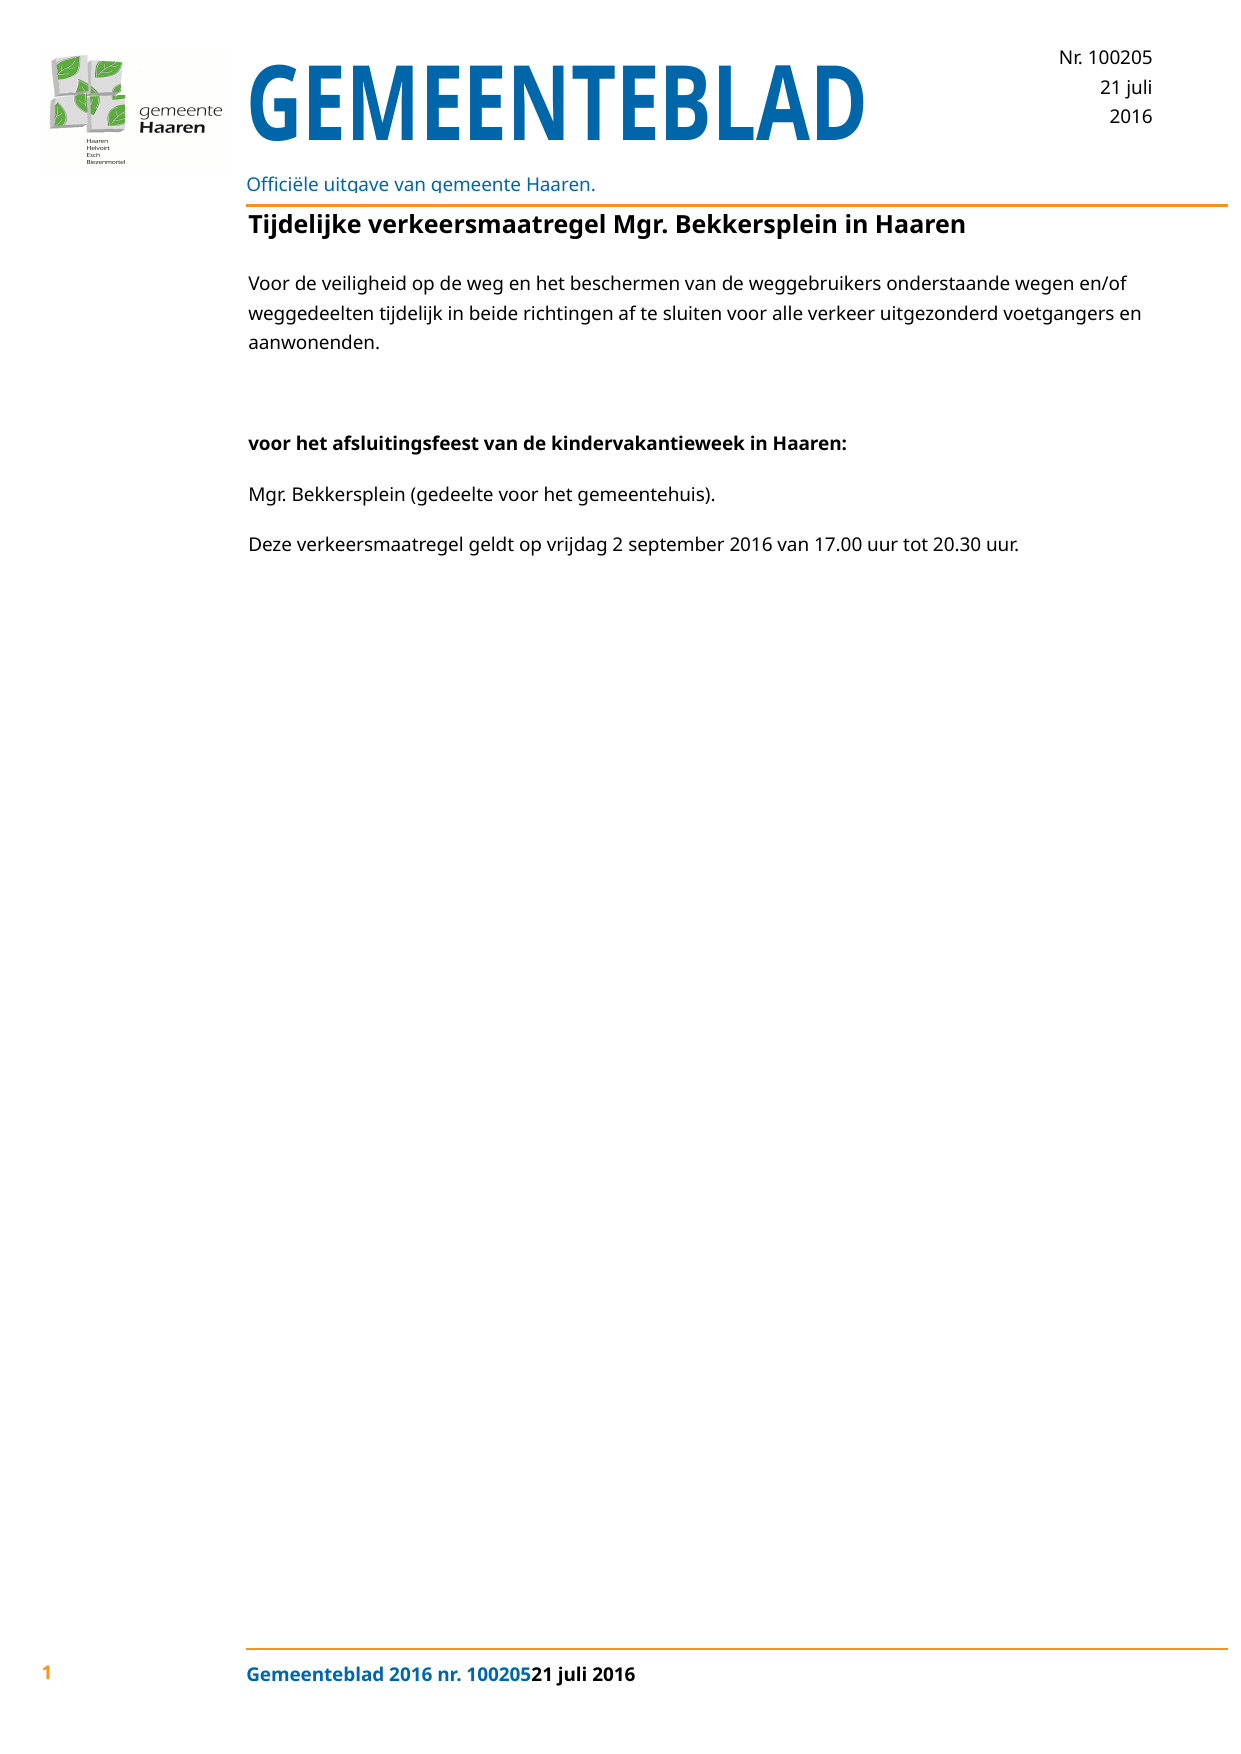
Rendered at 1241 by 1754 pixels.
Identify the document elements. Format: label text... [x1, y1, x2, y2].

text Tijdelijke verkeersmaatregel Mgr. Bekkersplein in Haaren [248, 207, 1152, 241]
text Deze verkeersmaatregel geldt op vrijdag 2 september 2016 van 17.00 uur tot 20.30 uur. [248, 531, 1152, 557]
text Mgr. Bekkersplein (gedeelte voor het gemeentehuis). [248, 481, 1152, 506]
text Voor de veiligheid op de weg en het beschermen van de weggebruikers onderstaande wegen en/of weggedeelten tijdelijk in beide richtingen af te sluiten voor alle verkeer uitgezonderd voetgangers en aanwonenden. [248, 270, 1152, 355]
picture [41, 47, 231, 172]
text voor het afsluitingsfeest van de kindervakantieweek in Haaren: [248, 430, 1152, 456]
